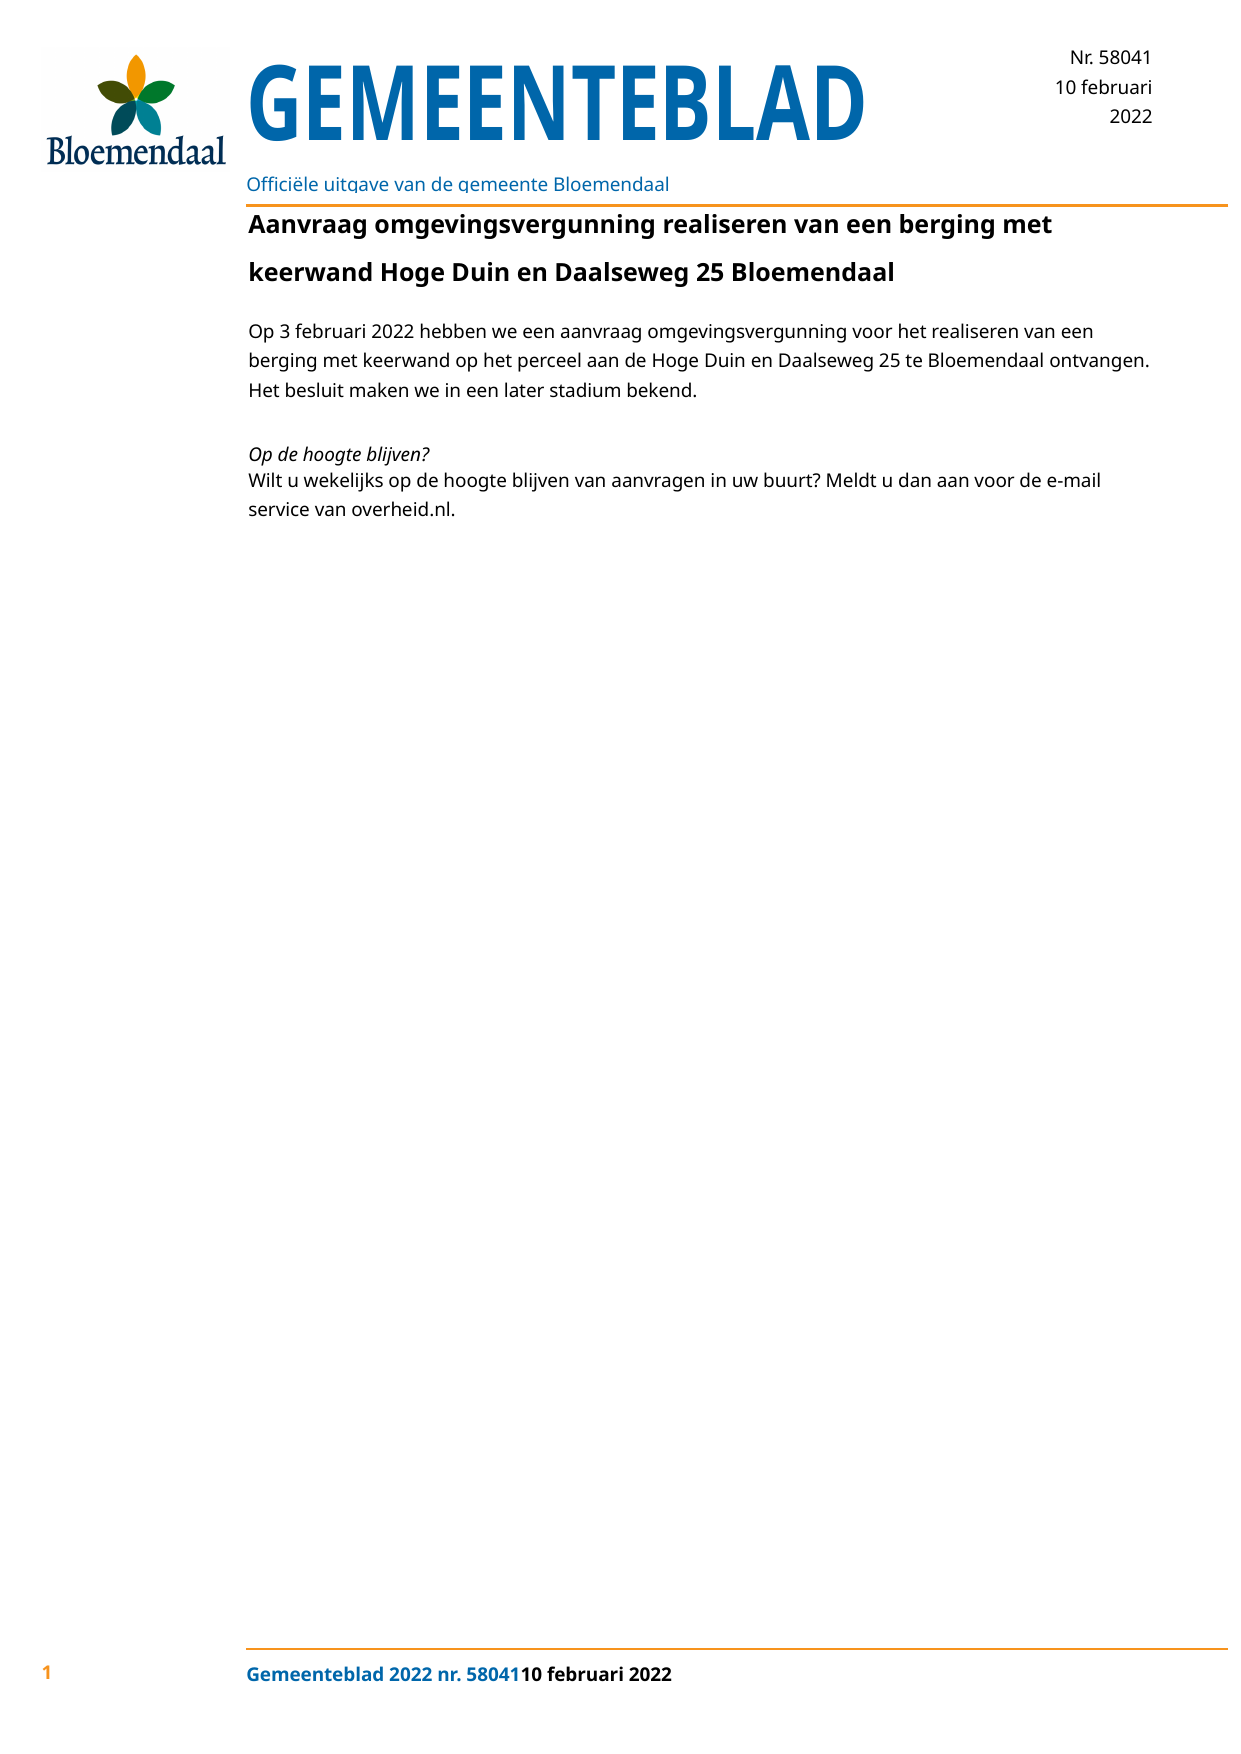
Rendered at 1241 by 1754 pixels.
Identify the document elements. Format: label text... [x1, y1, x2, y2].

text Op 3 februari 2022 hebben we een aanvraag omgevingsvergunning voor het realiseren van een berging met keerwand op het perceel aan de Hoge Duin en Daalseweg 25 te Bloemendaal ontvangen. Het besluit maken we in een later stadium bekend. [248, 318, 1152, 403]
text Aanvraag omgevingsvergunning realiseren van een berging met keerwand Hoge Duin en Daalseweg 25 Bloemendaal [248, 207, 1152, 288]
text Op de hoogte blijven? [248, 441, 1152, 467]
text Wilt u wekelijks op de hoogte blijven van aanvragen in uw buurt? Meldt u dan aan voor de e-mail service van overheid.nl. [248, 467, 1152, 522]
picture [41, 47, 231, 172]
